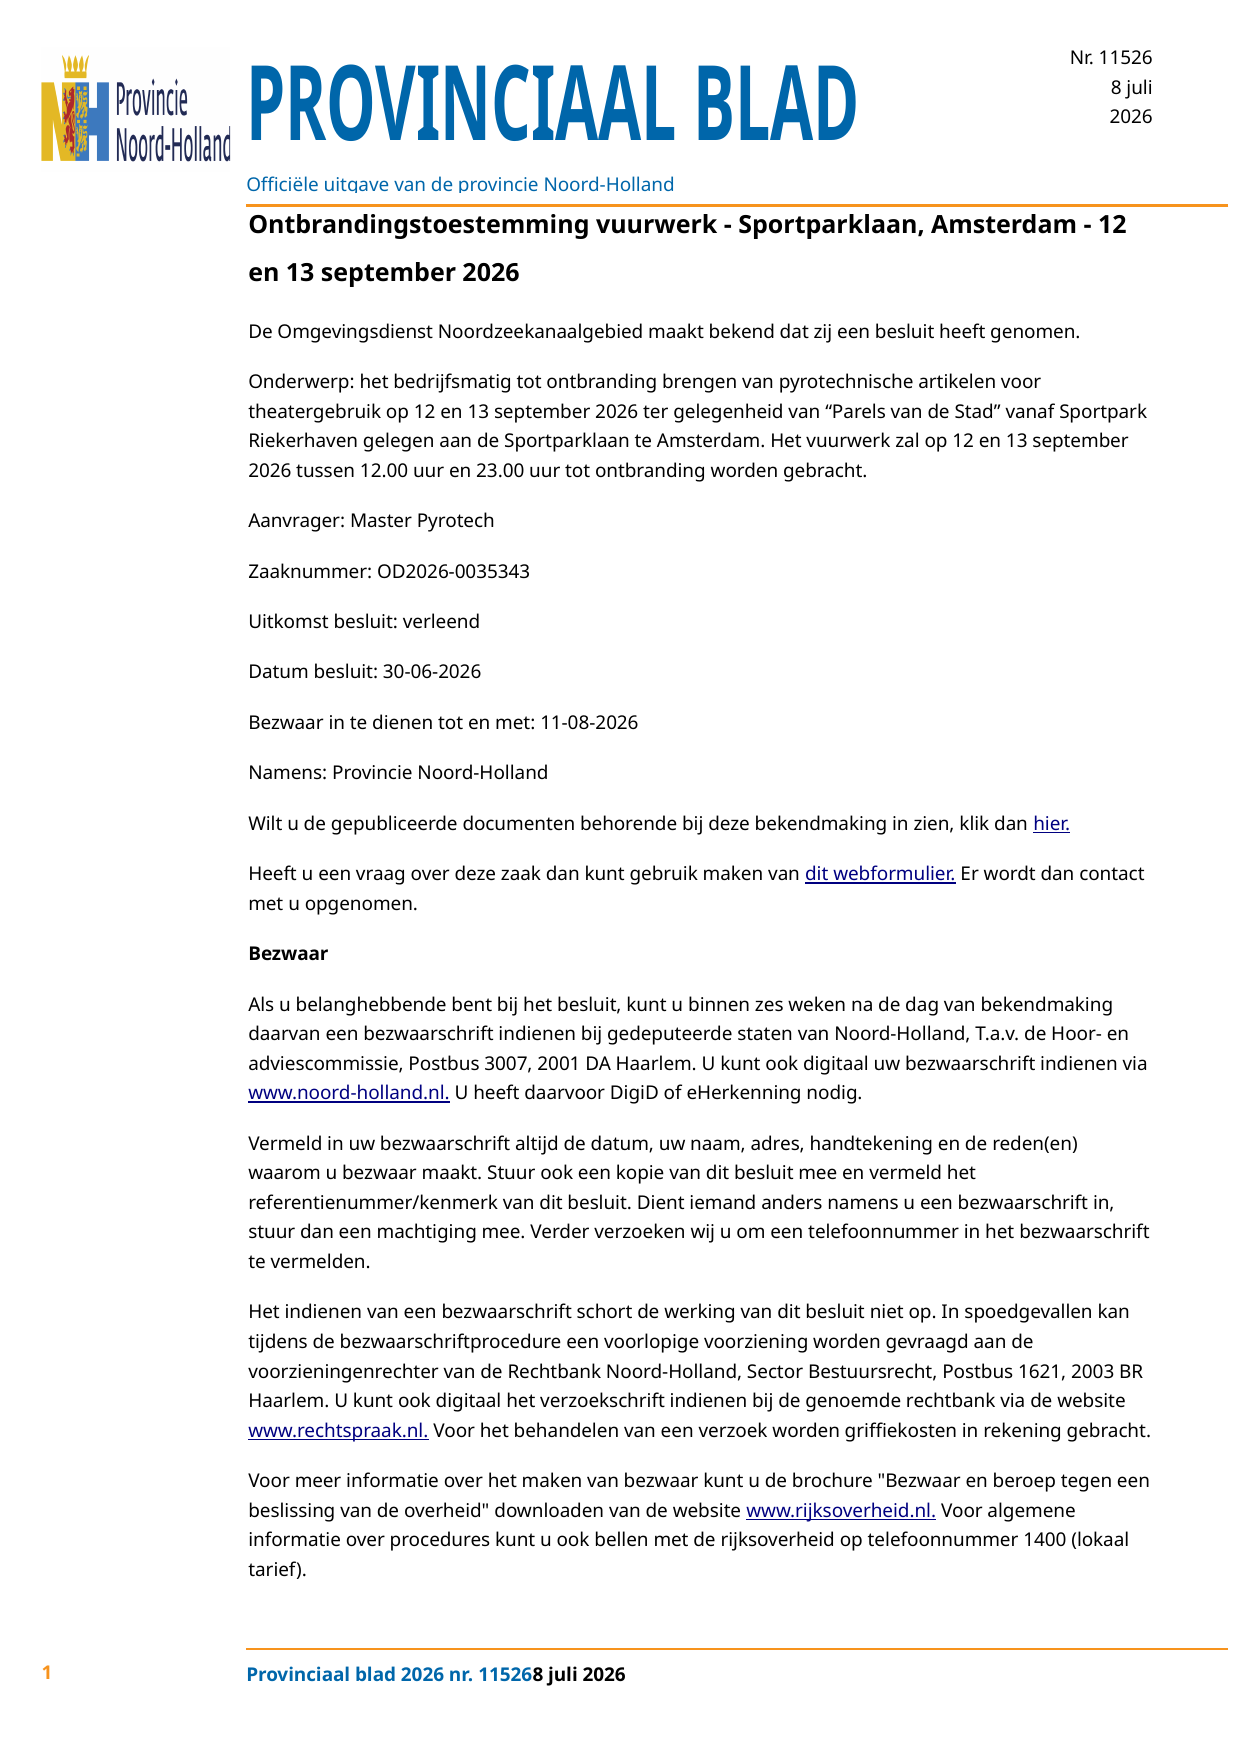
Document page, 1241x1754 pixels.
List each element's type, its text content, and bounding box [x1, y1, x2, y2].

picture [41, 47, 231, 172]
text Datum besluit: 30-06-2026 [248, 659, 1152, 684]
text De Omgevingsdienst Noordzeekanaalgebied maakt bekend dat zij een besluit heeft genomen. [248, 318, 1152, 344]
text Bezwaar in te dienen tot en met: 11-08-2026 [248, 709, 1152, 735]
text Wilt u de gepubliceerde documenten behorende bij deze bekendmaking in zien, klik dan hier. [248, 810, 1152, 836]
text Bezwaar [248, 940, 1152, 966]
text Als u belanghebbende bent bij het besluit, kunt u binnen zes weken na de dag van bekendmaking daarvan een bezwaarschrift indienen bij gedeputeerde staten van Noord-Holland, T.a.v. de Hoor- en adviescommissie, Postbus 3007, 2001 DA Haarlem. U kunt ook digitaal uw bezwaarschrift indienen via www.noord-holland.nl. U heeft daarvoor DigiD of eHerkenning nodig. [248, 991, 1152, 1105]
text Heeft u een vraag over deze zaak dan kunt gebruik maken van dit webformulier. Er wordt dan contact met u opgenomen. [248, 860, 1152, 916]
text Namens: Provincie Noord-Holland [248, 759, 1152, 785]
text Het indienen van een bezwaarschrift schort de werking van dit besluit niet op. In spoedgevallen kan tijdens de bezwaarschriftprocedure een voorlopige voorziening worden gevraagd aan de voorzieningenrechter van de Rechtbank Noord-Holland, Sector Bestuursrecht, Postbus 1621, 2003 BR Haarlem. U kunt ook digitaal het verzoekschrift indienen bij de genoemde rechtbank via de website www.rechtspraak.nl. Voor het behandelen van een verzoek worden griffiekosten in rekening gebracht. [248, 1299, 1152, 1443]
text Zaaknummer: OD2026-0035343 [248, 558, 1152, 584]
text Vermeld in uw bezwaarschrift altijd de datum, uw naam, adres, handtekening en de reden(en) waarom u bezwaar maakt. Stuur ook een kopie van dit besluit mee en vermeld het referentienummer/kenmerk van dit besluit. Dient iemand anders namens u een bezwaarschrift in, stuur dan een machtiging mee. Verder verzoeken wij u om een telefoonnummer in het bezwaarschrift te vermelden. [248, 1130, 1152, 1274]
text Onderwerp: het bedrijfsmatig tot ontbranding brengen van pyrotechnische artikelen voor theatergebruik op 12 en 13 september 2026 ter gelegenheid van “Parels van de Stad” vanaf Sportpark Riekerhaven gelegen aan de Sportparklaan te Amsterdam. Het vuurwerk zal op 12 en 13 september 2026 tussen 12.00 uur en 23.00 uur tot ontbranding worden gebracht. [248, 368, 1152, 483]
text Voor meer informatie over het maken van bezwaar kunt u de brochure "Bezwaar en beroep tegen een beslissing van de overheid" downloaden van de website www.rijksoverheid.nl. Voor algemene informatie over procedures kunt u ook bellen met de rijksoverheid op telefoonnummer 1400 (lokaal tarief). [248, 1467, 1152, 1582]
text Uitkomst besluit: verleend [248, 608, 1152, 634]
text Ontbrandingstoestemming vuurwerk - Sportparklaan, Amsterdam - 12 en 13 september 2026 [248, 207, 1152, 288]
text Aanvrager: Master Pyrotech [248, 507, 1152, 533]
